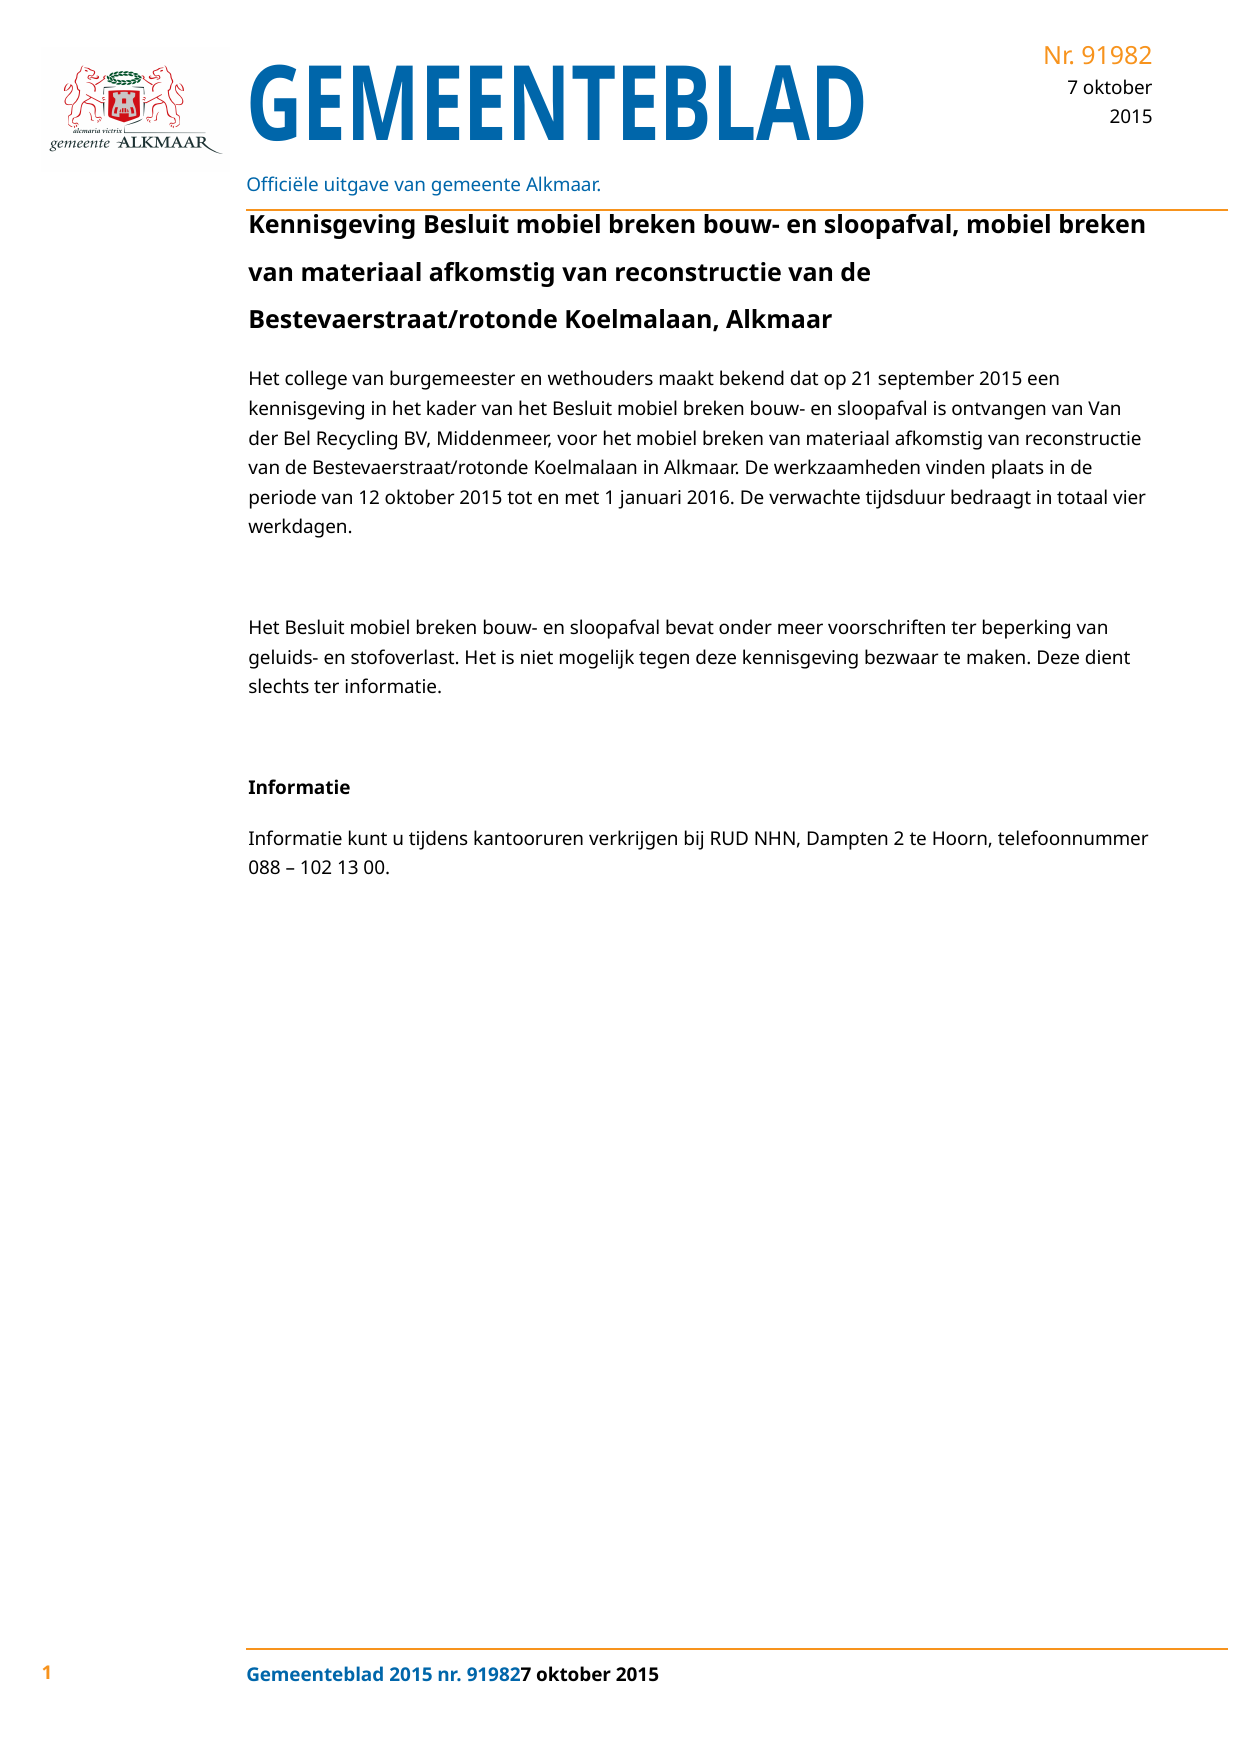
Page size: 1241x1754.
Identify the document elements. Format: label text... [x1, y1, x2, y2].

text Kennisgeving Besluit mobiel breken bouw- en sloopafval, mobiel breken van materiaal afkomstig van reconstructie van de Bestevaerstraat/rotonde Koelmalaan, Alkmaar [248, 211, 1152, 336]
text Informatie kunt u tijdens kantooruren verkrijgen bij RUD NHN, Dampten 2 te Hoorn, telefoonnummer 088 – 102 13 00. [248, 825, 1152, 880]
text Het Besluit mobiel breken bouw- en sloopafval bevat onder meer voorschriften ter beperking van geluids- en stofoverlast. Het is niet mogelijk tegen deze kennisgeving bezwaar te maken. Deze dient slechts ter informatie. [248, 614, 1152, 699]
text Informatie [248, 774, 1152, 800]
picture [41, 47, 231, 172]
text Het college van burgemeester en wethouders maakt bekend dat op 21 september 2015 een kennisgeving in het kader van het Besluit mobiel breken bouw- en sloopafval is ontvangen van Van der Bel Recycling BV, Middenmeer, voor het mobiel breken van materiaal afkomstig van reconstructie van de Bestevaerstraat/rotonde Koelmalaan in Alkmaar. De werkzaamheden vinden plaats in de periode van 12 oktober 2015 tot en met 1 januari 2016. De verwachte tijdsduur bedraagt in totaal vier werkdagen. [248, 366, 1152, 539]
